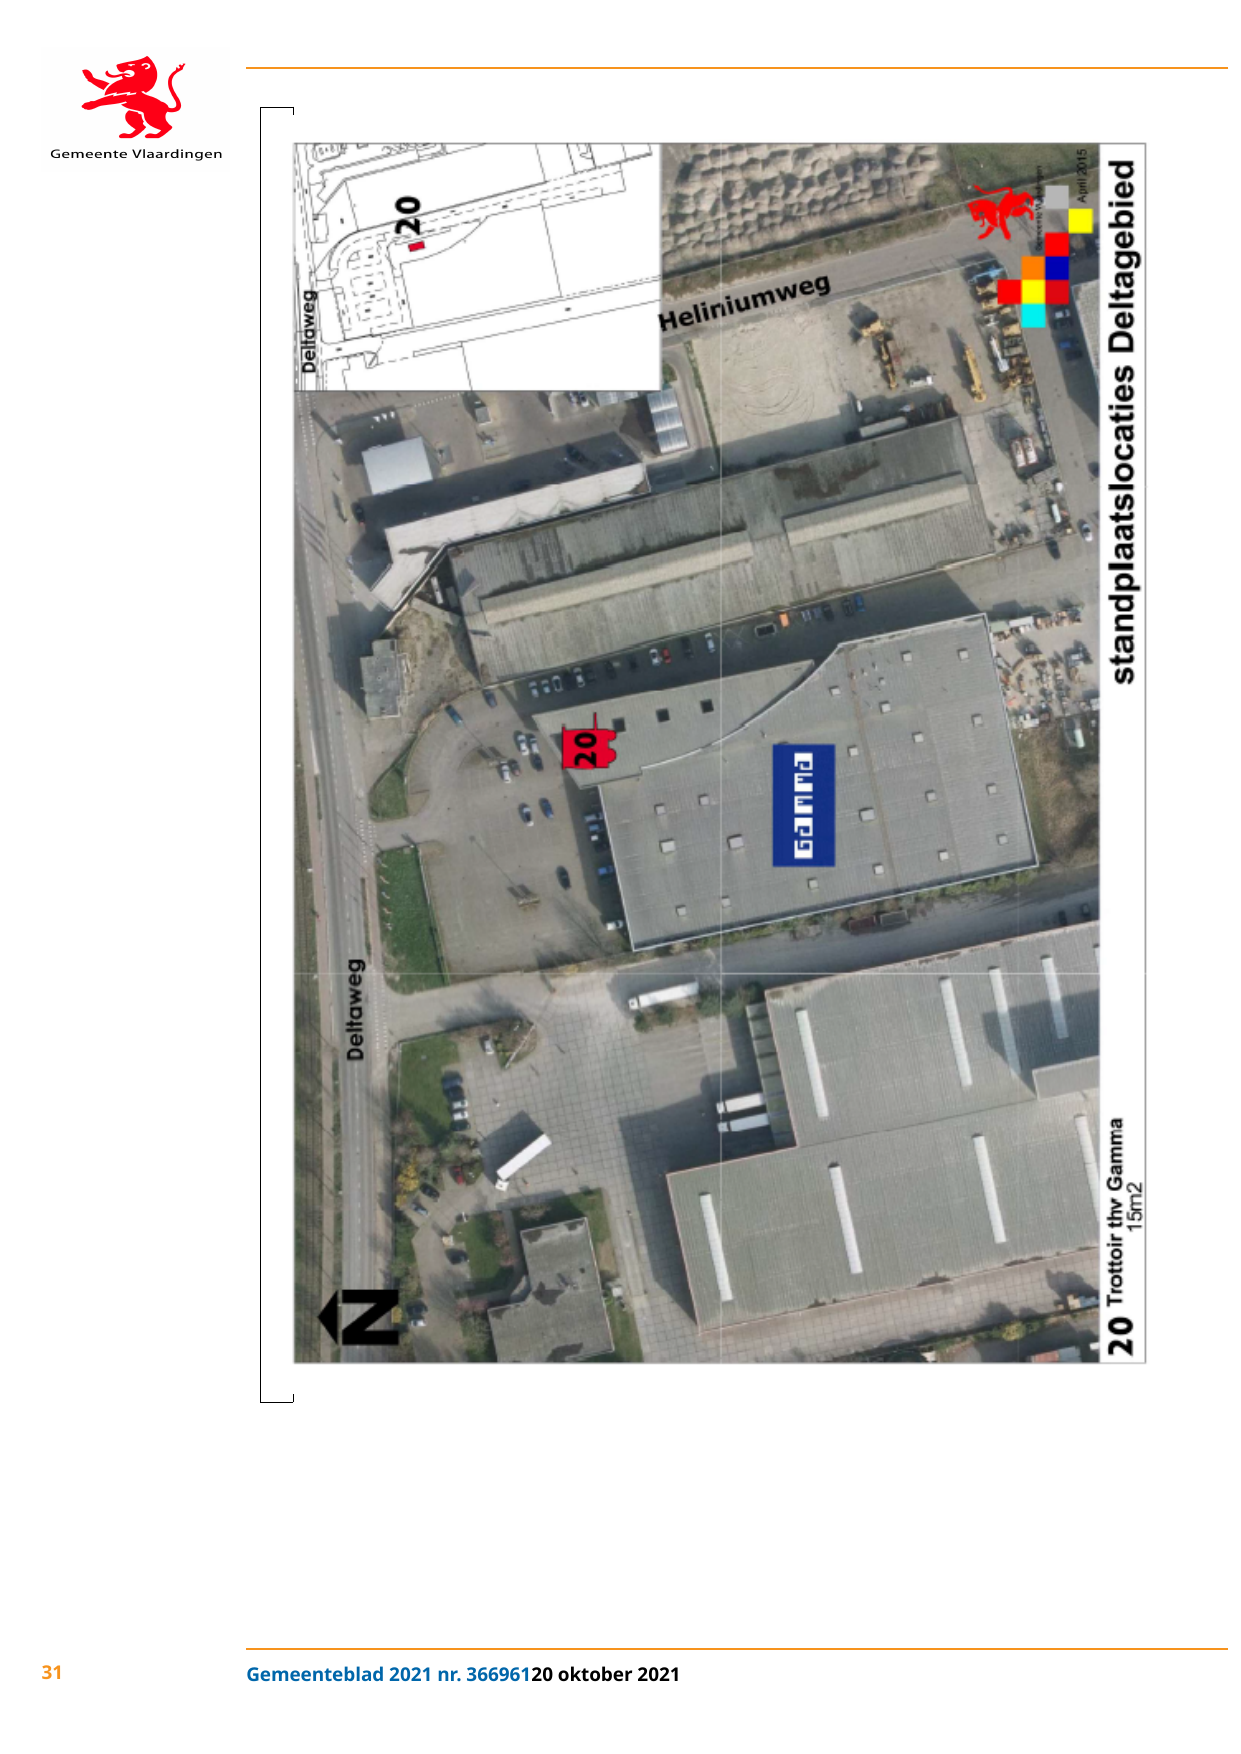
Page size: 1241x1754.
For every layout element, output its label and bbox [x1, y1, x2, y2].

picture [268, 115, 1173, 1394]
picture [41, 47, 231, 172]
